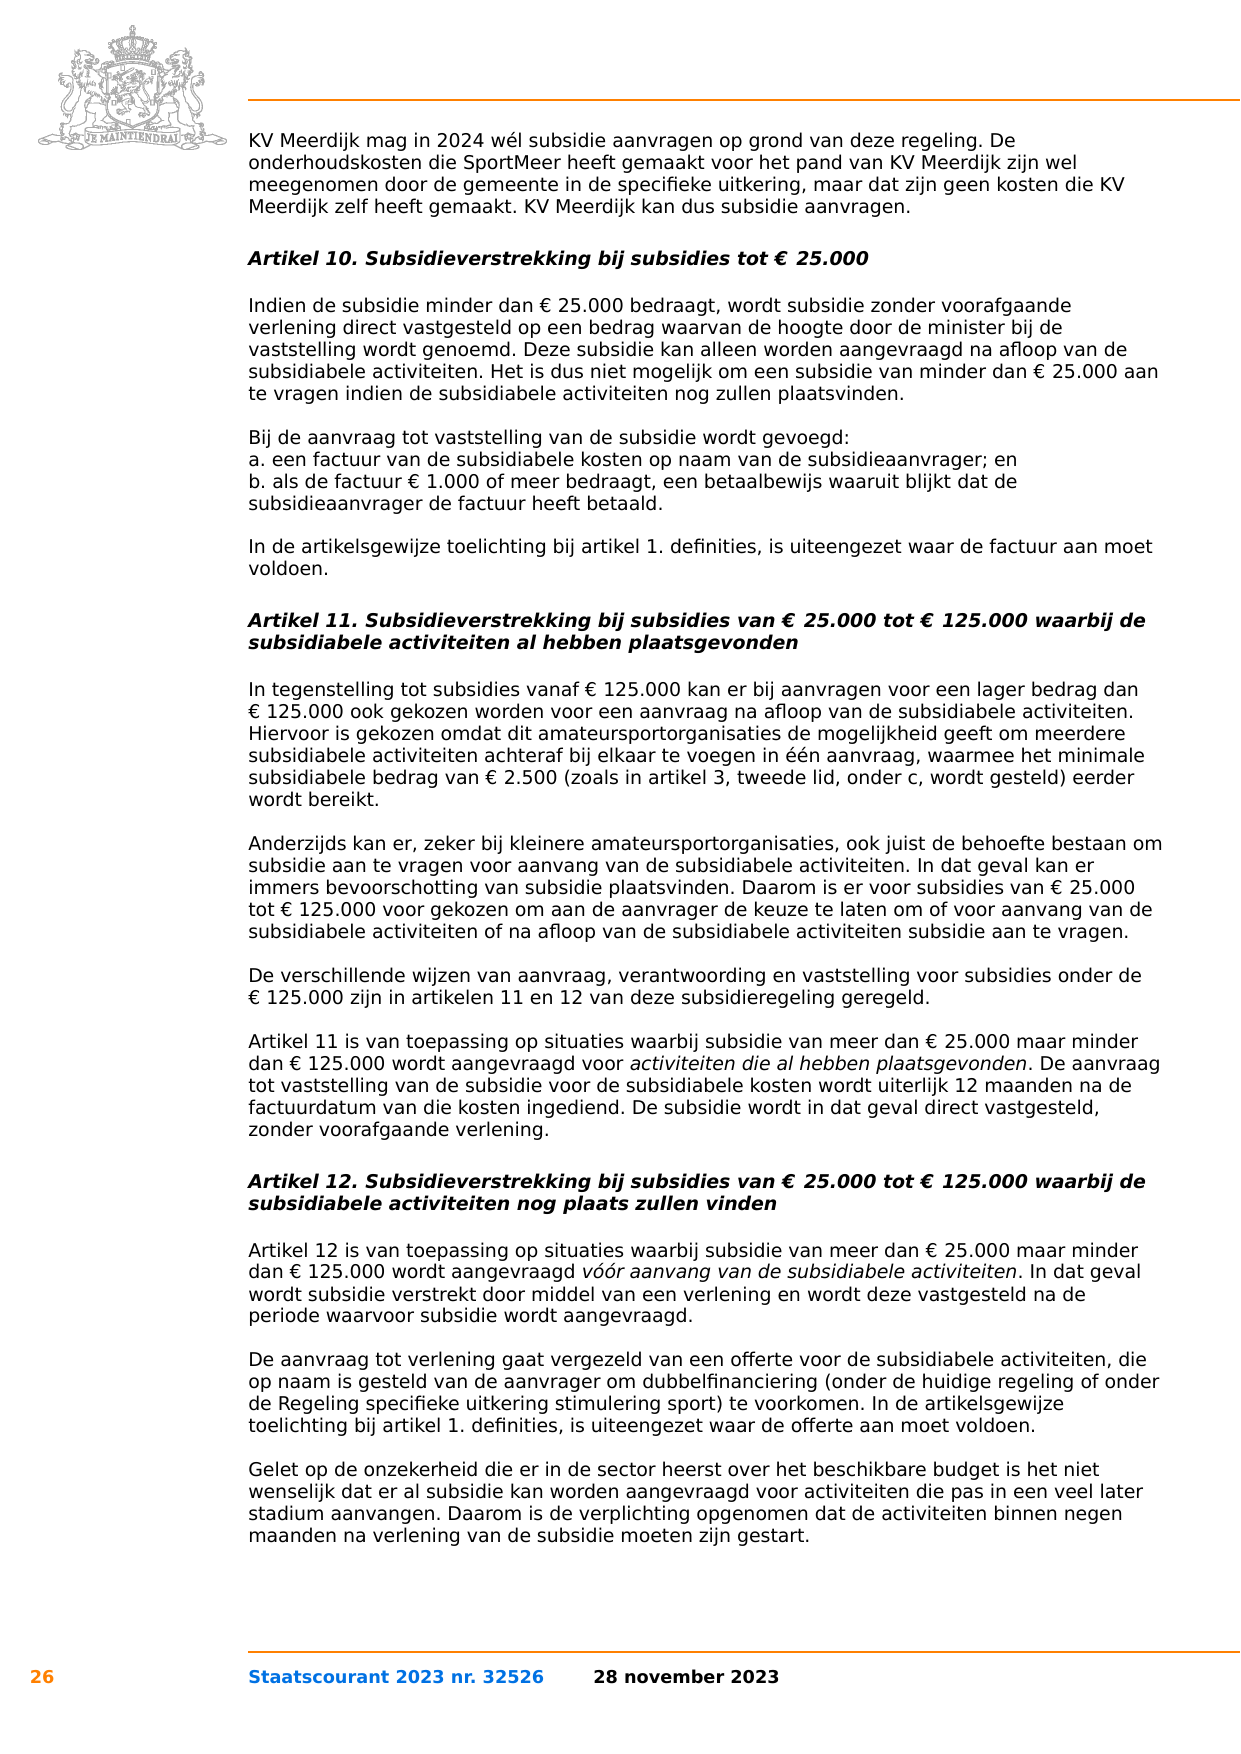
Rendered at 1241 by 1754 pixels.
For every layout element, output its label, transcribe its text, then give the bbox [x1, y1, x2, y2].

text In tegenstelling tot subsidies vanaf € 125.000 kan er bij aanvragen voor een lager bedrag dan € 125.000 ook gekozen worden voor een aanvraag na afloop van de subsidiabele activiteiten. Hiervoor is gekozen omdat dit amateursportorganisaties de mogelijkheid geeft om meerdere subsidiabele activiteiten achteraf bij elkaar te voegen in één aanvraag, waarmee het minimale subsidiabele bedrag van € 2.500 (zoals in artikel 3, tweede lid, onder c, wordt gesteld) eerder wordt bereikt. [248, 679, 1163, 811]
text De verschillende wijzen van aanvraag, verantwoording en vaststelling voor subsidies onder de € 125.000 zijn in artikelen 11 en 12 van deze subsidieregeling geregeld. [248, 965, 1163, 1009]
text Artikel 12 is van toepassing op situaties waarbij subsidie van meer dan € 25.000 maar minder dan € 125.000 wordt aangevraagd vóór aanvang van de subsidiabele activiteiten. In dat geval wordt subsidie verstrekt door middel van een verlening en wordt deze vastgesteld na de periode waarvoor subsidie wordt aangevraagd. [248, 1239, 1163, 1327]
text KV Meerdijk mag in 2024 wél subsidie aanvragen op grond van deze regeling. De onderhoudskosten die SportMeer heeft gemaakt voor het pand van KV Meerdijk zijn wel meegenomen door de gemeente in de specifieke uitkering, maar dat zijn geen kosten die KV Meerdijk zelf heeft gemaakt. KV Meerdijk kan dus subsidie aanvragen. [248, 130, 1163, 218]
text Bij de aanvraag tot vaststelling van de subsidie wordt gevoegd: [248, 427, 1163, 448]
text Indien de subsidie minder dan € 25.000 bedraagt, wordt subsidie zonder voorafgaande verlening direct vastgesteld op een bedrag waarvan de hoogte door de minister bij de vaststelling wordt genoemd. Deze subsidie kan alleen worden aangevraagd na afloop van de subsidiabele activiteiten. Het is dus niet mogelijk om een subsidie van minder dan € 25.000 aan te vragen indien de subsidiabele activiteiten nog zullen plaatsvinden. [248, 295, 1163, 405]
text In de artikelsgewijze toelichting bij artikel 1. definities, is uiteengezet waar de factuur aan moet voldoen. [248, 536, 1163, 580]
subtitle Artikel 12. Subsidieverstrekking bij subsidies van € 25.000 tot € 125.000 waarbij de subsidiabele activiteiten nog plaats zullen vinden [248, 1171, 1163, 1214]
text De aanvraag tot verlening gaat vergezeld van een offerte voor de subsidiabele activiteiten, die op naam is gesteld van de aanvrager om dubbelfinanciering (onder de huidige regeling of onder de Regeling specifieke uitkering stimulering sport) te voorkomen. In de artikelsgewijze toelichting bij artikel 1. definities, is uiteengezet waar de offerte aan moet voldoen. [248, 1349, 1163, 1437]
subtitle Artikel 11. Subsidieverstrekking bij subsidies van € 25.000 tot € 125.000 waarbij de subsidiabele activiteiten al hebben plaatsgevonden [248, 610, 1163, 654]
picture [38, 25, 227, 150]
text b. als de factuur € 1.000 of meer bedraagt, een betaalbewijs waaruit blijkt dat de subsidieaanvrager de factuur heeft betaald. [248, 471, 1163, 514]
text Anderzijds kan er, zeker bij kleinere amateursportorganisaties, ook juist de behoefte bestaan om subsidie aan te vragen voor aanvang van de subsidiabele activiteiten. In dat geval kan er immers bevoorschotting van subsidie plaatsvinden. Daarom is er voor subsidies van € 25.000 tot € 125.000 voor gekozen om aan de aanvrager de keuze te laten om of voor aanvang van de subsidiabele activiteiten of na afloop van de subsidiabele activiteiten subsidie aan te vragen. [248, 833, 1163, 943]
subtitle Artikel 10. Subsidieverstrekking bij subsidies tot € 25.000 [248, 248, 1163, 270]
text Gelet op de onzekerheid die er in de sector heerst over het beschikbare budget is het niet wenselijk dat er al subsidie kan worden aangevraagd voor activiteiten die pas in een veel later stadium aanvangen. Daarom is de verplichting opgenomen dat de activiteiten binnen negen maanden na verlening van de subsidie moeten zijn gestart. [248, 1459, 1163, 1547]
text Artikel 11 is van toepassing op situaties waarbij subsidie van meer dan € 25.000 maar minder dan € 125.000 wordt aangevraagd voor activiteiten die al hebben plaatsgevonden. De aanvraag tot vaststelling van de subsidie voor de subsidiabele kosten wordt uiterlijk 12 maanden na de factuurdatum van die kosten ingediend. De subsidie wordt in dat geval direct vastgesteld, zonder voorafgaande verlening. [248, 1031, 1163, 1141]
text a. een factuur van de subsidiabele kosten op naam van de subsidieaanvrager; en [248, 448, 1163, 471]
